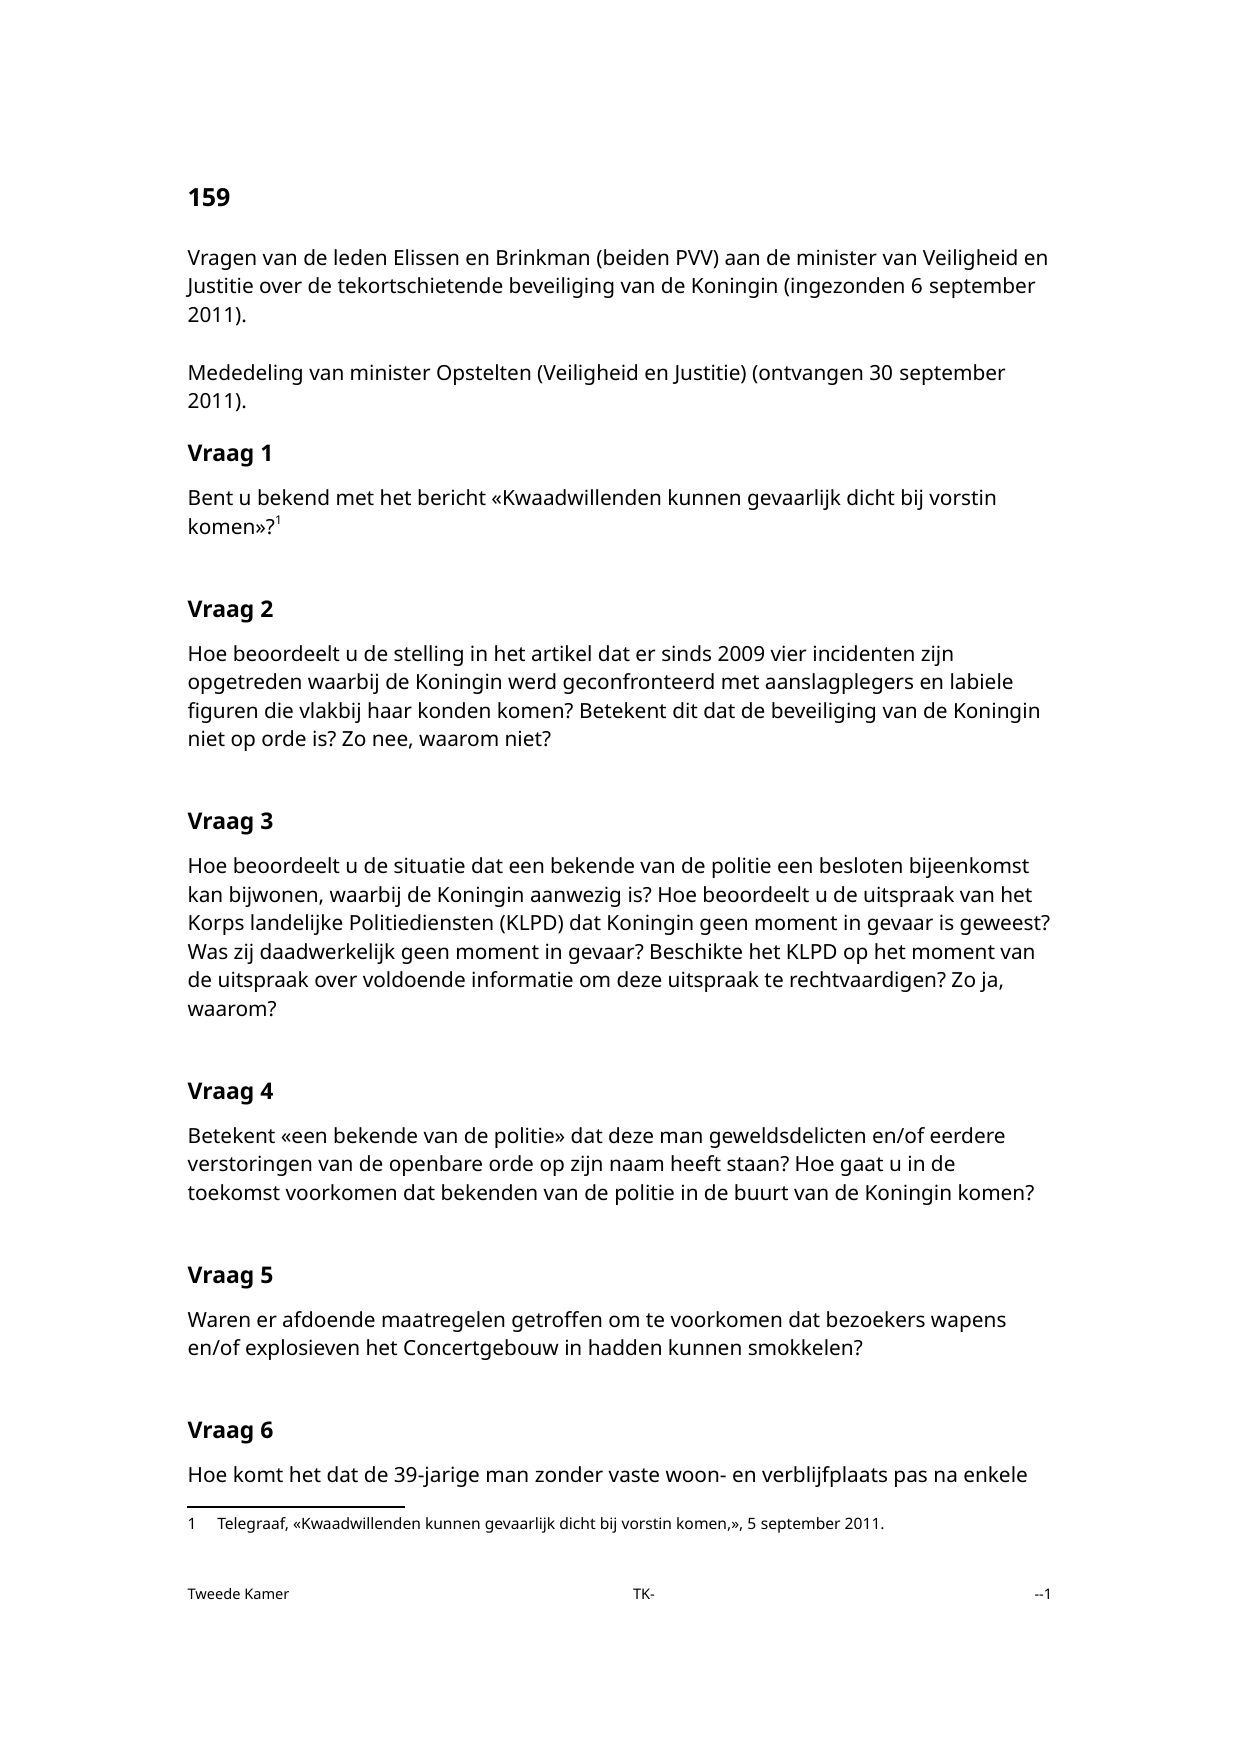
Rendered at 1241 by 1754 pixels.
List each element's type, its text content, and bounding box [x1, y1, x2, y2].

text Hoe beoordeelt u de stelling in het artikel dat er sinds 2009 vier incidenten zijn opgetreden waarbij de Koningin werd geconfronteerd met aanslagplegers en labiele figuren die vlakbij haar konden komen? Betekent dit dat de beveiliging van de Koningin niet op orde is? Zo nee, waarom niet? [187, 639, 1053, 753]
subtitle Vraag 5 [187, 1259, 1053, 1290]
text Betekent «een bekende van de politie» dat deze man geweldsdelicten en/of eerdere verstoringen van de openbare orde op zijn naam heeft staan? Hoe gaat u in de toekomst voorkomen dat bekenden van de politie in de buurt van de Koningin komen? [187, 1121, 1053, 1206]
text Mededeling van minister Opstelten (Veiligheid en Justitie) (ontvangen 30 september 2011). [187, 358, 1053, 415]
text 159 [187, 179, 1053, 213]
text Hoe beoordeelt u de situatie dat een bekende van de politie een besloten bijeenkomst kan bijwonen, waarbij de Koningin aanwezig is? Hoe beoordeelt u de uitspraak van het Korps landelijke Politiediensten (KLPD) dat Koningin geen moment in gevaar is geweest? Was zij daadwerkelijk geen moment in gevaar? Beschikte het KLPD op het moment van de uitspraak over voldoende informatie om deze uitspraak te rechtvaardigen? Zo ja, waarom? [187, 852, 1053, 1022]
text Vragen van de leden Elissen en Brinkman (beiden PVV) aan de minister van Veiligheid en Justitie over de tekortschietende beveiliging van de Koningin (ingezonden 6 september 2011). [187, 243, 1053, 328]
subtitle Vraag 4 [187, 1075, 1053, 1106]
subtitle Vraag 3 [187, 805, 1053, 837]
text Bent u bekend met het bericht «Kwaadwillenden kunnen gevaarlijk dicht bij vorstin komen»? [187, 483, 1053, 540]
text Waren er afdoende maatregelen getroffen om te voorkomen dat bezoekers wapens en/of explosieven het Concertgebouw in hadden kunnen smokkelen? [187, 1305, 1053, 1362]
subtitle Vraag 2 [187, 593, 1053, 624]
text Telegraaf, «Kwaadwillenden kunnen gevaarlijk dicht bij vorstin komen,», 5 september 2011. [187, 1477, 1053, 1534]
subtitle Vraag 1 [187, 437, 1053, 468]
